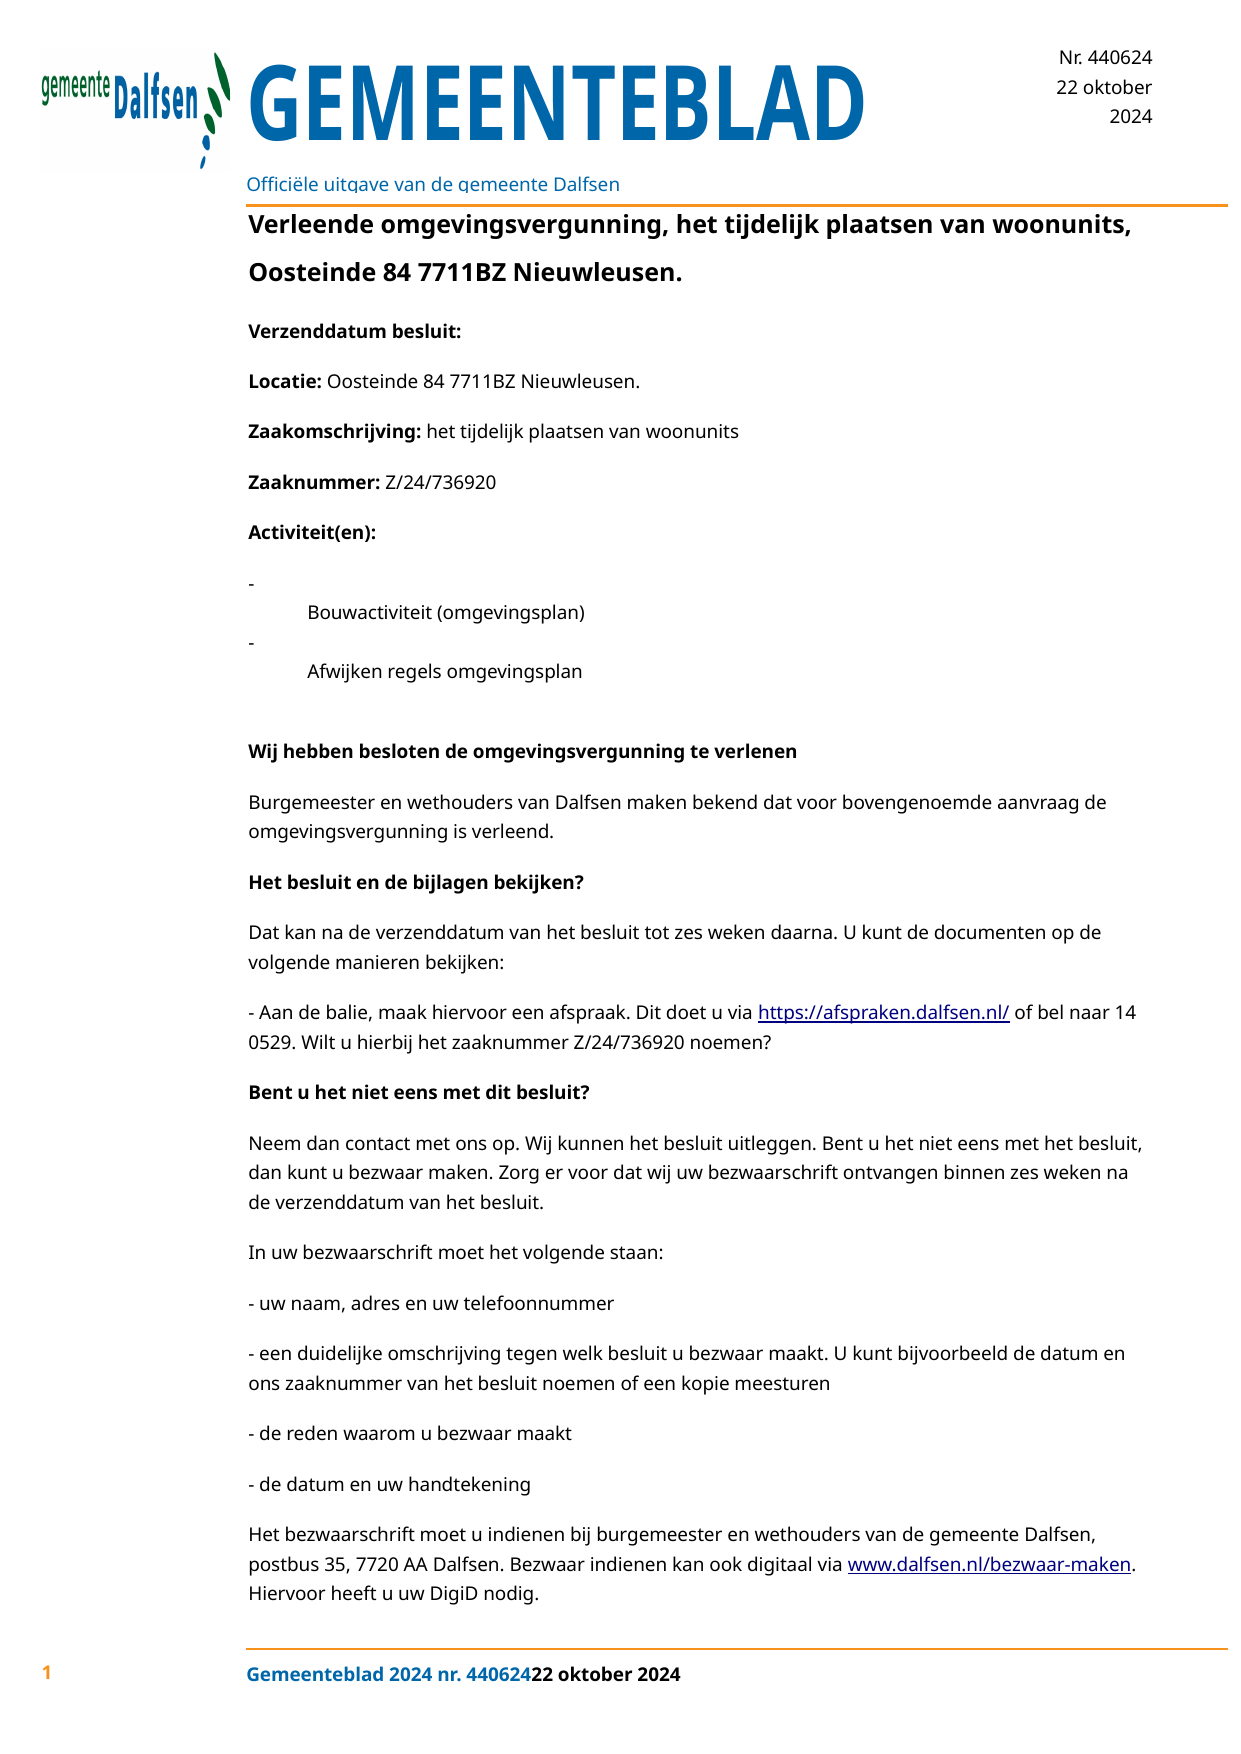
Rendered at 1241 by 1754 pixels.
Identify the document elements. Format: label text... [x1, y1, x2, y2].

list Bouwactiviteit (omgevingsplan) [248, 599, 1152, 625]
text Verleende omgevingsvergunning, het tijdelijk plaatsen van woonunits, Oosteinde 84 7711BZ Nieuwleusen. [248, 207, 1152, 288]
text Zaakomschrijving: het tijdelijk plaatsen van woonunits [248, 419, 1152, 444]
text - een duidelijke omschrijving tegen welk besluit u bezwaar maakt. U kunt bijvoorbeeld de datum en ons zaaknummer van het besluit noemen of een kopie meesturen [248, 1340, 1152, 1396]
text Activiteit(en): [248, 519, 1152, 545]
text - de reden waarom u bezwaar maakt [248, 1420, 1152, 1446]
text - uw naam, adres en uw telefoonnummer [248, 1290, 1152, 1316]
text Verzenddatum besluit: [248, 318, 1152, 344]
text Het bezwaarschrift moet u indienen bij burgemeester en wethouders van de gemeente Dalfsen, postbus 35, 7720 AA Dalfsen. Bezwaar indienen kan ook digitaal via www.dalfsen.nl/bezwaar-maken. Hiervoor heeft u uw DigiD nodig. [248, 1521, 1152, 1606]
text - Aan de balie, maak hiervoor een afspraak. Dit doet u via https://afspraken.dalfsen.nl/ of bel naar 14 0529. Wilt u hierbij het zaaknummer Z/24/736920 noemen? [248, 999, 1152, 1055]
text Het besluit en de bijlagen bekijken? [248, 869, 1152, 895]
text - de datum en uw handtekening [248, 1471, 1152, 1497]
text Burgemeester en wethouders van Dalfsen maken bekend dat voor bovengenoemde aanvraag de omgevingsvergunning is verleend. [248, 789, 1152, 844]
text Bent u het niet eens met dit besluit? [248, 1079, 1152, 1105]
picture [41, 47, 231, 172]
text Locatie: Oosteinde 84 7711BZ Nieuwleusen. [248, 368, 1152, 394]
text Neem dan contact met ons op. Wij kunnen het besluit uitleggen. Bent u het niet eens met het besluit, dan kunt u bezwaar maken. Zorg er voor dat wij uw bezwaarschrift ontvangen binnen zes weken na de verzenddatum van het besluit. [248, 1130, 1152, 1215]
text In uw bezwaarschrift moet het volgende staan: [248, 1239, 1152, 1265]
text Wij hebben besloten de omgevingsvergunning te verlenen [248, 739, 1152, 764]
text Zaaknummer: Z/24/736920 [248, 469, 1152, 495]
text Dat kan na de verzenddatum van het besluit tot zes weken daarna. U kunt de documenten op de volgende manieren bekijken: [248, 919, 1152, 975]
list Afwijken regels omgevingsplan [248, 659, 1152, 684]
